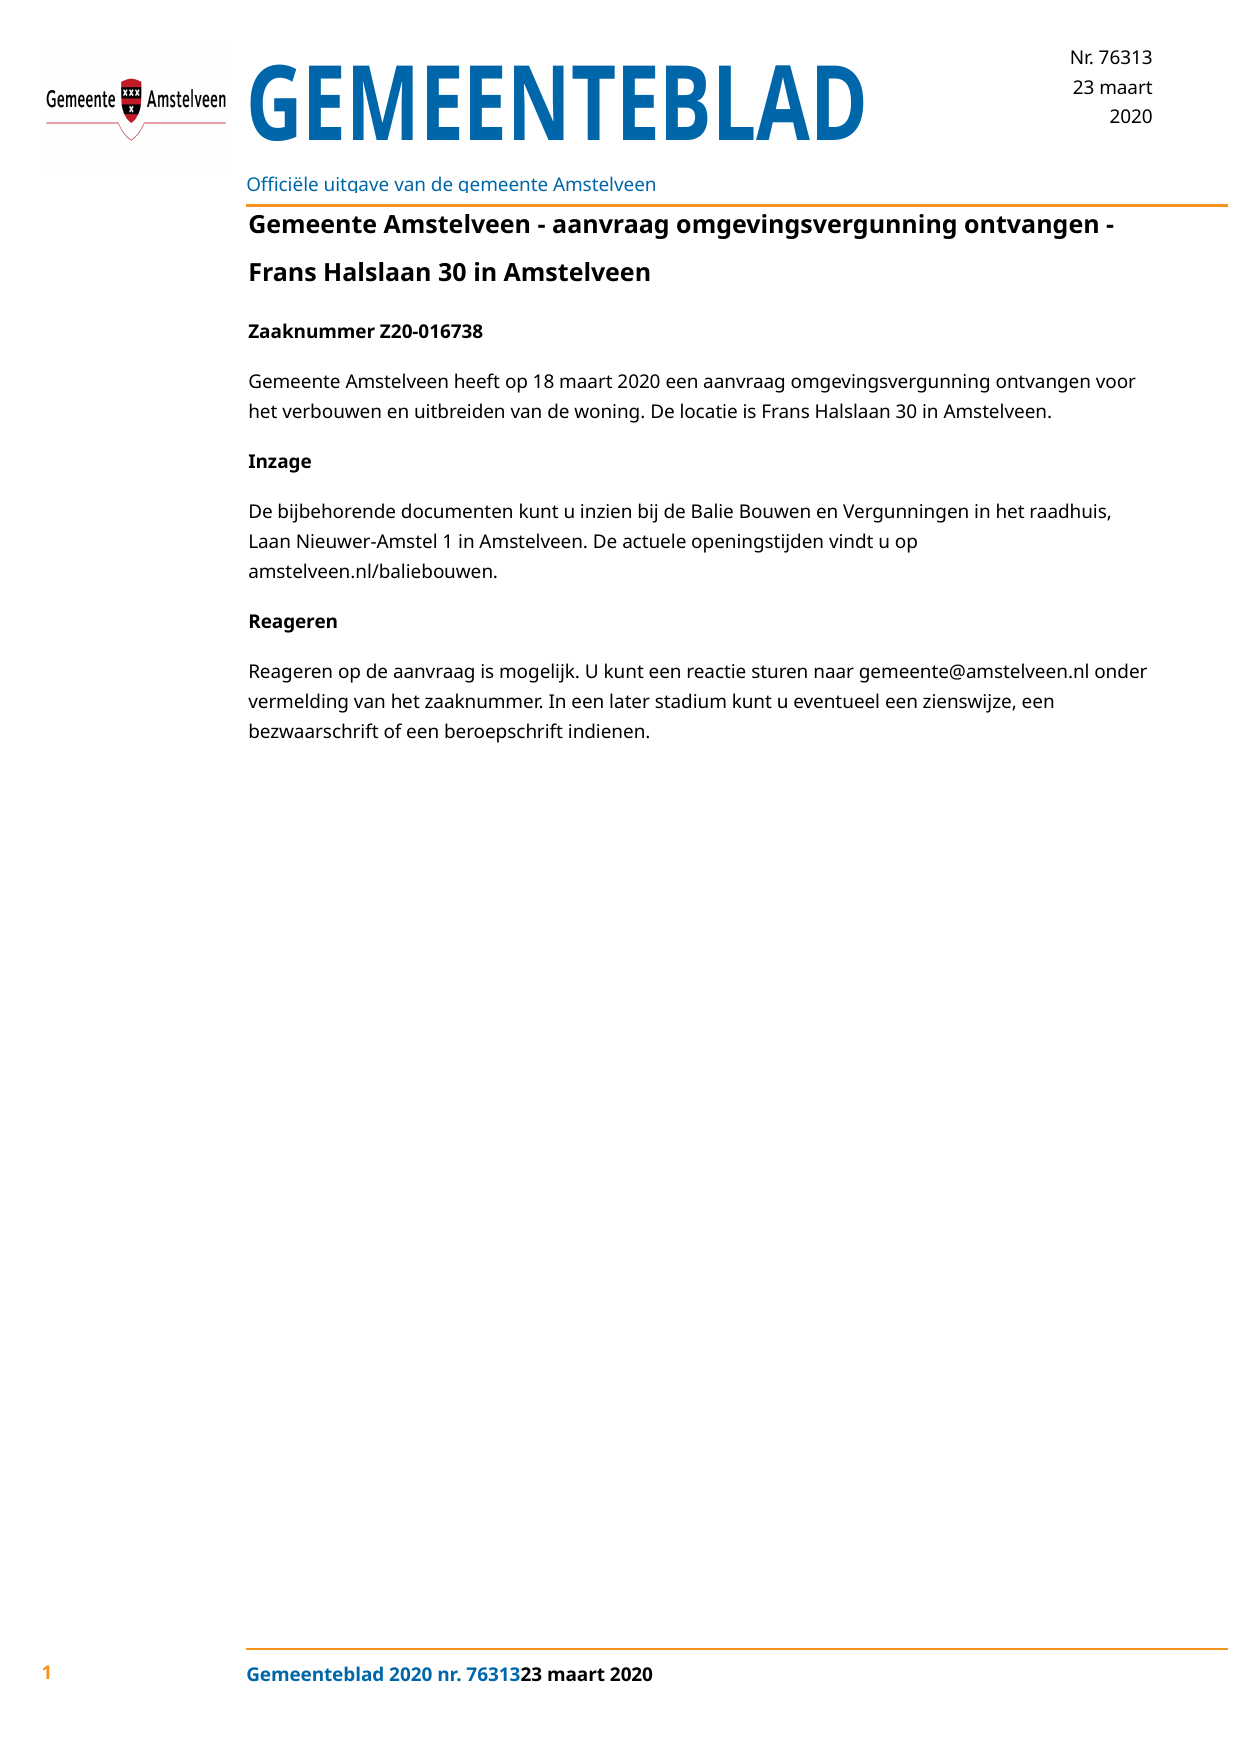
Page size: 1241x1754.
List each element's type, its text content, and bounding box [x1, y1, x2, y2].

text Reageren [248, 608, 1152, 634]
text Inzage [248, 448, 1152, 474]
picture [41, 47, 231, 172]
text Reageren op de aanvraag is mogelijk. U kunt een reactie sturen naar gemeente@amstelveen.nl onder vermelding van het zaaknummer. In een later stadium kunt u eventueel een zienswijze, een bezwaarschrift of een beroepschrift indienen. [248, 659, 1152, 744]
text Gemeente Amstelveen - aanvraag omgevingsvergunning ontvangen - Frans Halslaan 30 in Amstelveen [248, 207, 1152, 288]
text De bijbehorende documenten kunt u inzien bij de Balie Bouwen en Vergunningen in het raadhuis, Laan Nieuwer-Amstel 1 in Amstelveen. De actuele openingstijden vindt u op amstelveen.nl/baliebouwen. [248, 499, 1152, 584]
text Gemeente Amstelveen heeft op 18 maart 2020 een aanvraag omgevingsvergunning ontvangen voor het verbouwen en uitbreiden van de woning. De locatie is Frans Halslaan 30 in Amstelveen. [248, 368, 1152, 424]
text Zaaknummer Z20-016738 [248, 318, 1152, 344]
